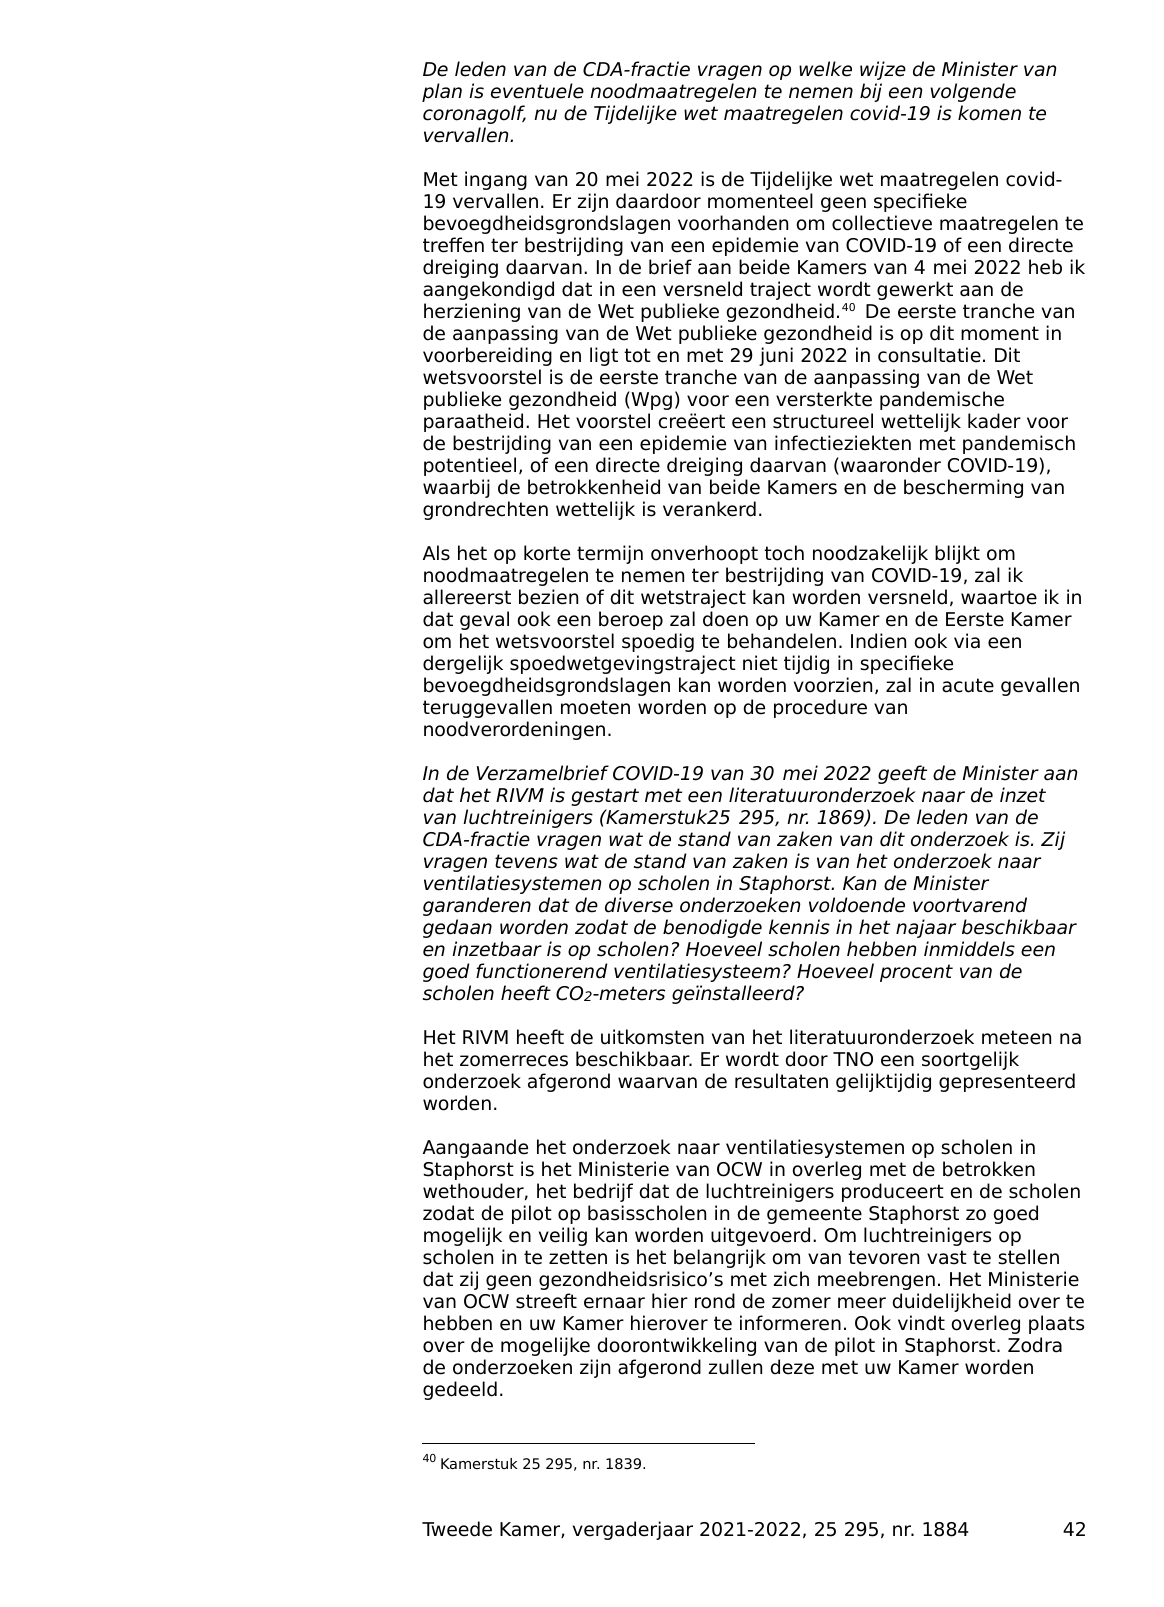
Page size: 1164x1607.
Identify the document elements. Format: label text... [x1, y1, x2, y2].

text De leden van de CDA-fractie vragen op welke wijze de Minister van plan is eventuele noodmaatregelen te nemen bij een volgende coronagolf, nu de Tijdelijke wet maatregelen covid-19 is komen te vervallen. [422, 59, 1087, 147]
text Aangaande het onderzoek naar ventilatiesystemen op scholen in Staphorst is het Ministerie van OCW in overleg met de betrokken wethouder, het bedrijf dat de luchtreinigers produceert en de scholen zodat de pilot op basisscholen in de gemeente Staphorst zo goed mogelijk en veilig kan worden uitgevoerd. Om luchtreinigers op scholen in te zetten is het belangrijk om van tevoren vast te stellen dat zij geen gezondheidsrisico’s met zich meebrengen. Het Ministerie van OCW streeft ernaar hier rond de zomer meer duidelijkheid over te hebben en uw Kamer hierover te informeren. Ook vindt overleg plaats over de mogelijke doorontwikkeling van de pilot in Staphorst. Zodra de onderzoeken zijn afgerond zullen deze met uw Kamer worden gedeeld. [422, 1137, 1087, 1401]
text Kamerstuk 25 295, nr. 1839. [422, 1452, 1087, 1474]
text In de Verzamelbrief COVID-19 van 30 mei 2022 geeft de Minister aan dat het RIVM is gestart met een literatuuronderzoek naar de inzet van luchtreinigers (Kamerstuk25 295, nr. 1869). De leden van de CDA-fractie vragen wat de stand van zaken van dit onderzoek is. Zij vragen tevens wat de stand van zaken is van het onderzoek naar ventilatiesystemen op scholen in Staphorst. Kan de Minister garanderen dat de diverse onderzoeken voldoende voortvarend gedaan worden zodat de benodigde kennis in het najaar beschikbaar en inzetbaar is op scholen? Hoeveel scholen hebben inmiddels een goed functionerend ventilatiesysteem? Hoeveel procent van de scholen heeft CO2-meters geïnstalleerd? [422, 763, 1087, 1005]
text Met ingang van 20 mei 2022 is de Tijdelijke wet maatregelen covid-19 vervallen. Er zijn daardoor momenteel geen specifieke bevoegdheidsgrondslagen voorhanden om collectieve maatregelen te treffen ter bestrijding van een epidemie van COVID-19 of een directe dreiging daarvan. In de brief aan beide Kamers van 4 mei 2022 heb ik aangekondigd dat in een versneld traject wordt gewerkt aan de herziening van de Wet publieke gezondheid. De eerste tranche van de aanpassing van de Wet publieke gezondheid is op dit moment in voorbereiding en ligt tot en met 29 juni 2022 in consultatie. Dit wetsvoorstel is de eerste tranche van de aanpassing van de Wet publieke gezondheid (Wpg) voor een versterkte pandemische paraatheid. Het voorstel creëert een structureel wettelijk kader voor de bestrijding van een epidemie van infectieziekten met pandemisch potentieel, of een directe dreiging daarvan (waaronder COVID-19), waarbij de betrokkenheid van beide Kamers en de bescherming van grondrechten wettelijk is verankerd. [422, 169, 1087, 521]
text Als het op korte termijn onverhoopt toch noodzakelijk blijkt om noodmaatregelen te nemen ter bestrijding van COVID-19, zal ik allereerst bezien of dit wetstraject kan worden versneld, waartoe ik in dat geval ook een beroep zal doen op uw Kamer en de Eerste Kamer om het wetsvoorstel spoedig te behandelen. Indien ook via een dergelijk spoedwetgevingstraject niet tijdig in specifieke bevoegdheidsgrondslagen kan worden voorzien, zal in acute gevallen teruggevallen moeten worden op de procedure van noodverordeningen. [422, 543, 1087, 741]
text Het RIVM heeft de uitkomsten van het literatuuronderzoek meteen na het zomerreces beschikbaar. Er wordt door TNO een soortgelijk onderzoek afgerond waarvan de resultaten gelijktijdig gepresenteerd worden. [422, 1027, 1087, 1115]
